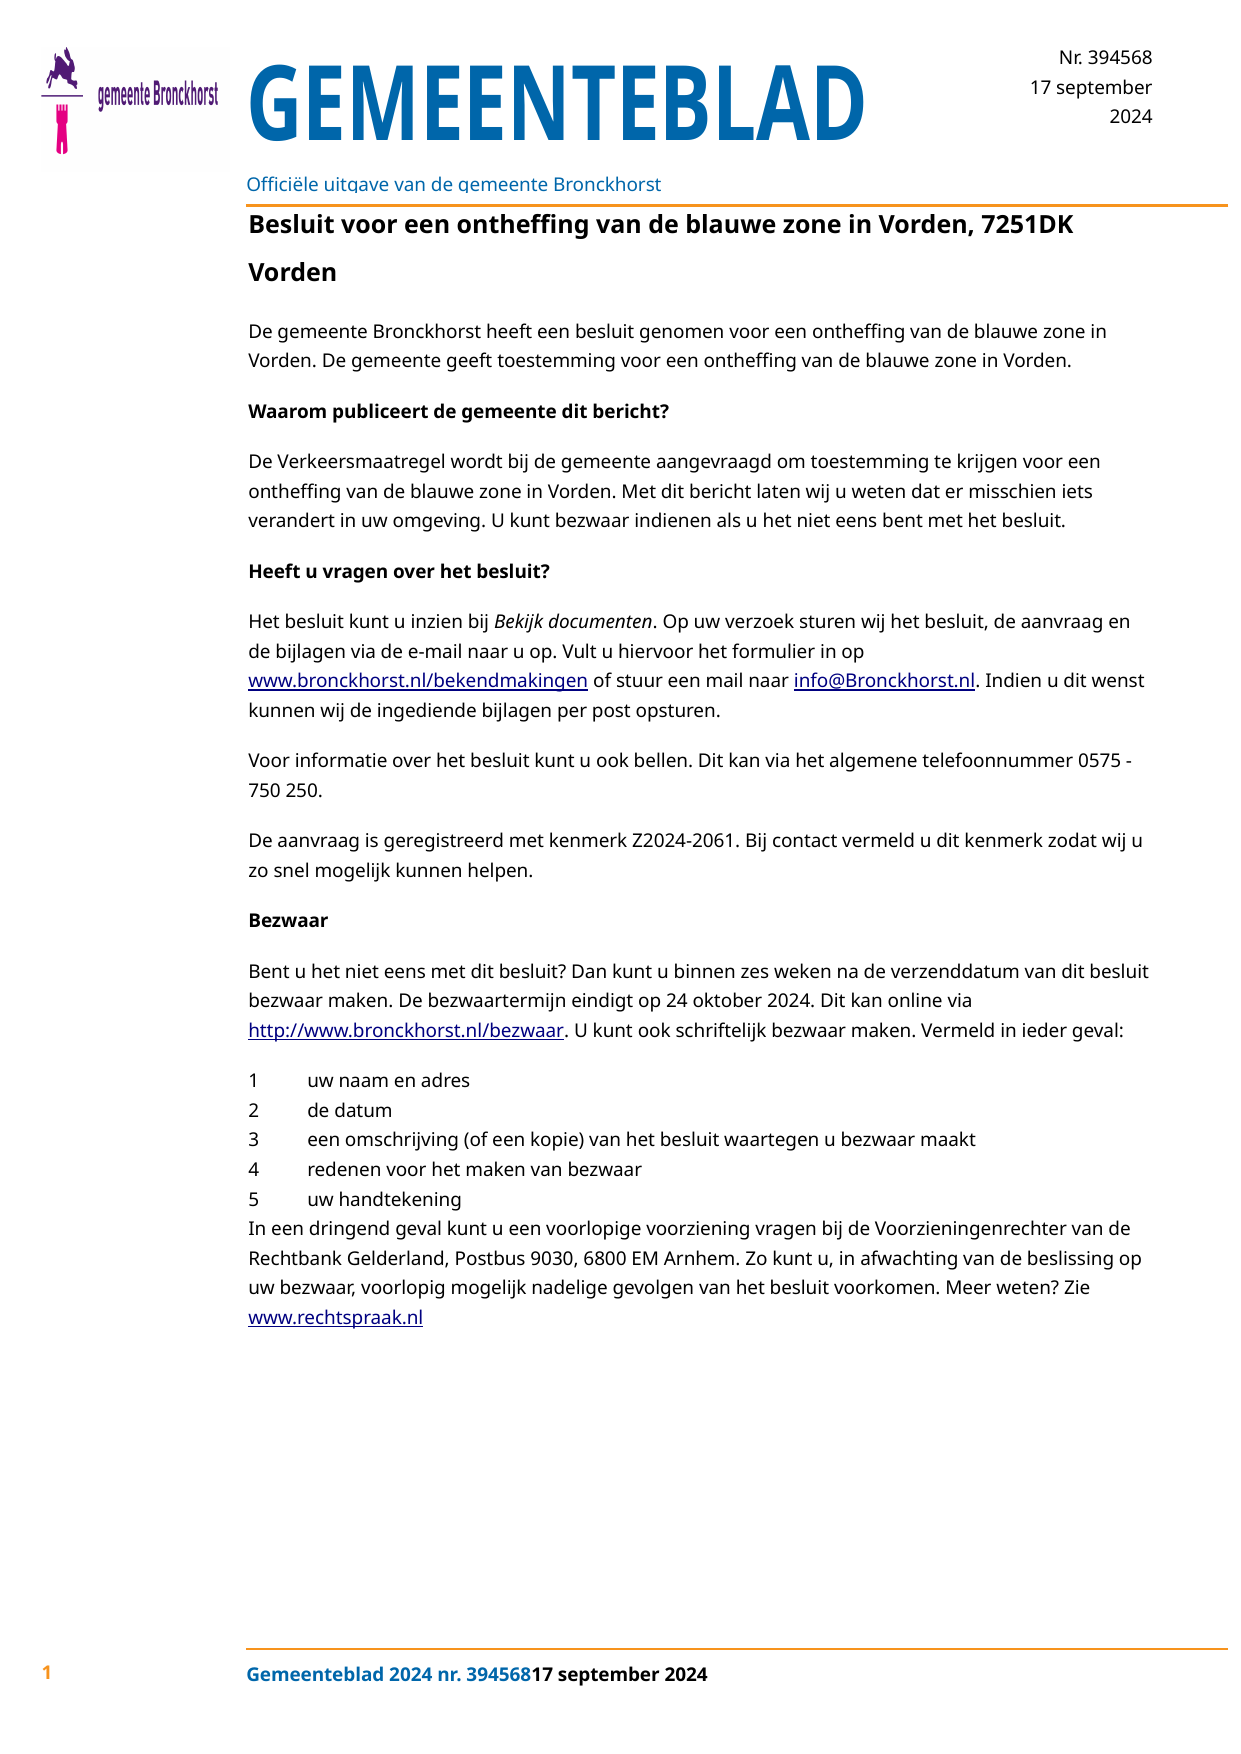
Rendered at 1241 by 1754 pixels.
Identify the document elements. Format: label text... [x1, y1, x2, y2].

text In een dringend geval kunt u een voorlopige voorziening vragen bij de Voorzieningenrechter van de Rechtbank Gelderland, Postbus 9030, 6800 EM Arnhem. Zo kunt u, in afwachting van de beslissing op uw bezwaar, voorlopig mogelijk nadelige gevolgen van het besluit voorkomen. Meer weten? Zie www.rechtspraak.nl [248, 1215, 1152, 1330]
list een omschrijving (of een kopie) van het besluit waartegen u bezwaar maakt [248, 1127, 1152, 1152]
text De Verkeersmaatregel wordt bij de gemeente aangevraagd om toestemming te krijgen voor een ontheffing van de blauwe zone in Vorden. Met dit bericht laten wij u weten dat er misschien iets verandert in uw omgeving. U kunt bezwaar indienen als u het niet eens bent met het besluit. [248, 448, 1152, 533]
list redenen voor het maken van bezwaar [248, 1156, 1152, 1182]
list de datum [248, 1097, 1152, 1123]
list uw naam en adres [248, 1067, 1152, 1093]
text Bent u het niet eens met dit besluit? Dan kunt u binnen zes weken na de verzenddatum van dit besluit bezwaar maken. De bezwaartermijn eindigt op 24 oktober 2024. Dit kan online via http://www.bronckhorst.nl/bezwaar. U kunt ook schriftelijk bezwaar maken. Vermeld in ieder geval: [248, 958, 1152, 1043]
text Waarom publiceert de gemeente dit bericht? [248, 398, 1152, 424]
text De aanvraag is geregistreerd met kenmerk Z2024-2061. Bij contact vermeld u dit kenmerk zodat wij u zo snel mogelijk kunnen helpen. [248, 827, 1152, 883]
text Heeft u vragen over het besluit? [248, 558, 1152, 584]
picture [41, 47, 231, 172]
text De gemeente Bronckhorst heeft een besluit genomen voor een ontheffing van de blauwe zone in Vorden. De gemeente geeft toestemming voor een ontheffing van de blauwe zone in Vorden. [248, 318, 1152, 373]
list uw handtekening [248, 1186, 1152, 1212]
text Het besluit kunt u inzien bij Bekijk documenten. Op uw verzoek sturen wij het besluit, de aanvraag en de bijlagen via de e-mail naar u op. Vult u hiervoor het formulier in op www.bronckhorst.nl/bekendmakingen of stuur een mail naar info@Bronckhorst.nl. Indien u dit wenst kunnen wij de ingediende bijlagen per post opsturen. [248, 608, 1152, 723]
text Bezwaar [248, 907, 1152, 933]
text Voor informatie over het besluit kunt u ook bellen. Dit kan via het algemene telefoonnummer 0575 - 750 250. [248, 747, 1152, 803]
text Besluit voor een ontheffing van de blauwe zone in Vorden, 7251DK Vorden [248, 207, 1152, 288]
